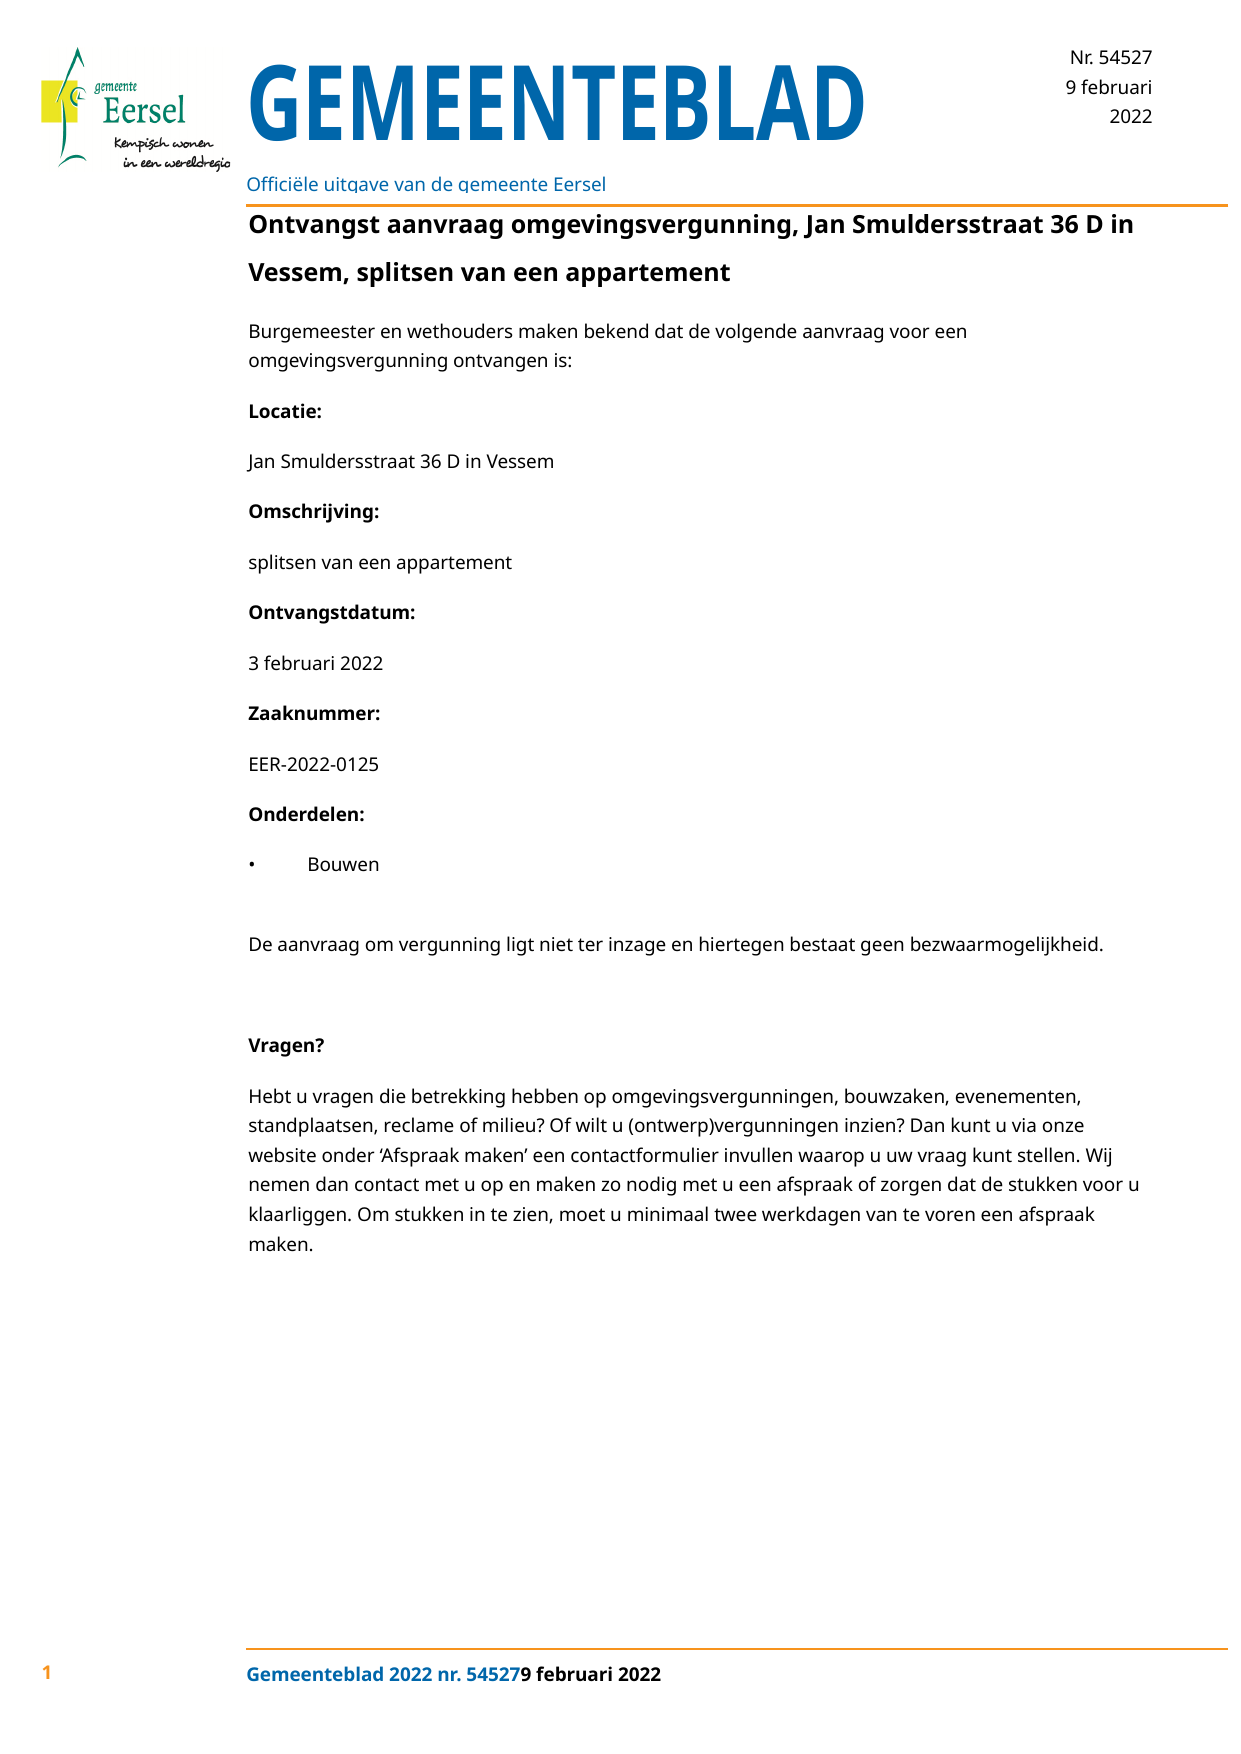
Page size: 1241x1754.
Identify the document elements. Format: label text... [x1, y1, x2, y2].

text Onderdelen: [248, 801, 1152, 827]
list Bouwen [248, 852, 1152, 877]
text Ontvangstdatum: [248, 599, 1152, 625]
text Hebt u vragen die betrekking hebben op omgevingsvergunningen, bouwzaken, evenementen, standplaatsen, reclame of milieu? Of wilt u (ontwerp)vergunningen inzien? Dan kunt u via onze website onder ‘Afspraak maken’ een contactformulier invullen waarop u uw vraag kunt stellen. Wij nemen dan contact met u op en maken zo nodig met u een afspraak of zorgen dat de stukken voor u klaarliggen. Om stukken in te zien, moet u minimaal twee werkdagen van te voren een afspraak maken. [248, 1083, 1152, 1257]
picture [41, 47, 231, 172]
text Ontvangst aanvraag omgevingsvergunning, Jan Smuldersstraat 36 D in Vessem, splitsen van een appartement [248, 207, 1152, 288]
text Vragen? [248, 1032, 1152, 1058]
text Jan Smuldersstraat 36 D in Vessem [248, 448, 1152, 474]
text Burgemeester en wethouders maken bekend dat de volgende aanvraag voor een omgevingsvergunning ontvangen is: [248, 318, 1152, 373]
text Zaaknummer: [248, 700, 1152, 726]
text splitsen van een appartement [248, 549, 1152, 575]
text Locatie: [248, 398, 1152, 424]
text EER-2022-0125 [248, 751, 1152, 777]
text 3 februari 2022 [248, 650, 1152, 676]
text Omschrijving: [248, 499, 1152, 524]
text De aanvraag om vergunning ligt niet ter inzage en hiertegen bestaat geen bezwaarmogelijkheid. [248, 932, 1152, 957]
